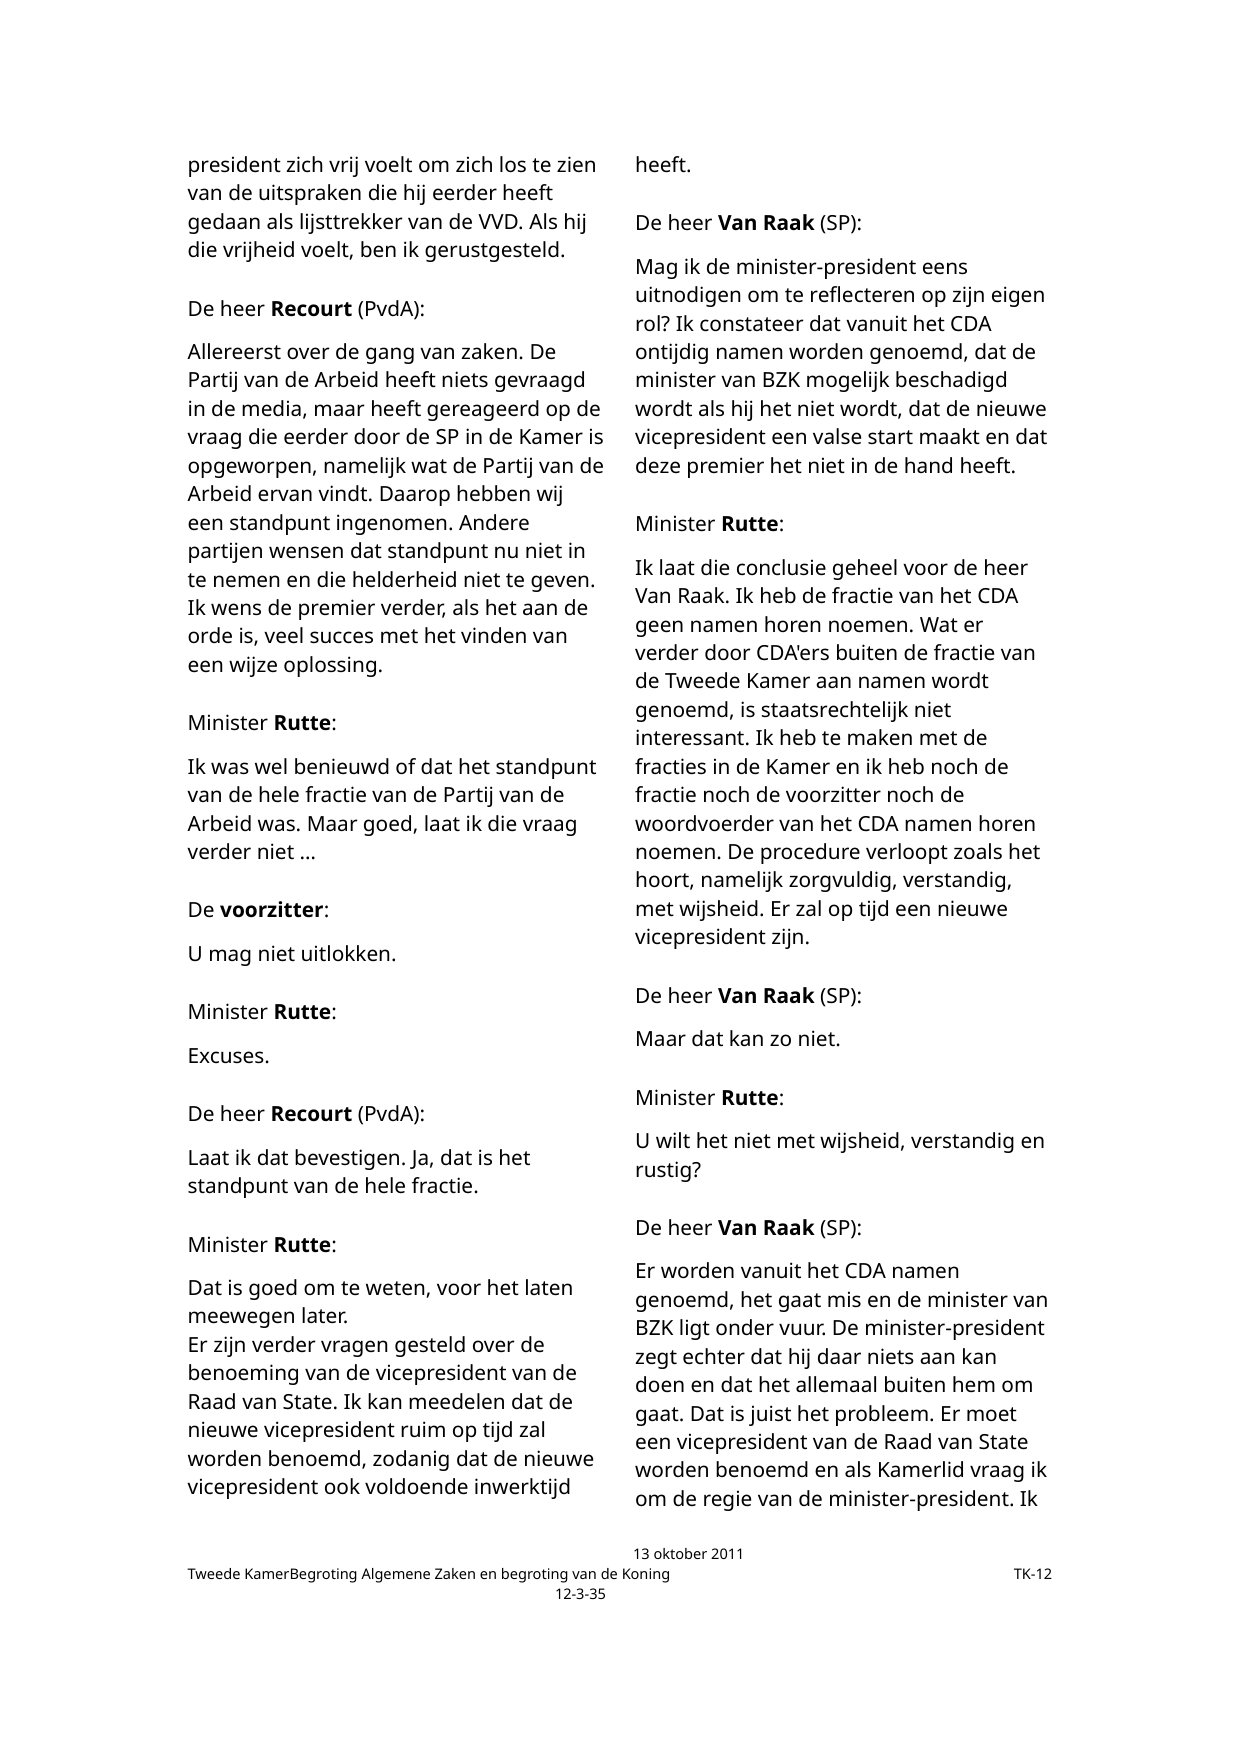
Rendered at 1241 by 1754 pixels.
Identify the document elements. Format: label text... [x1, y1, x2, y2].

text Excuses. [187, 1041, 605, 1069]
text U mag niet uitlokken. [187, 939, 605, 967]
text Mag ik de minister-president eens uitnodigen om te reflecteren op zijn eigen rol? Ik constateer dat vanuit het CDA ontijdig namen worden genoemd, dat de minister van BZK mogelijk beschadigd wordt als hij het niet wordt, dat de nieuwe vicepresident een valse start maakt en dat deze premier het niet in de hand heeft. [635, 252, 1053, 479]
text Minister Rutte: [635, 1083, 1053, 1111]
text Ik was wel benieuwd of dat het standpunt van de hele fractie van de Partij van de Arbeid was. Maar goed, laat ik die vraag verder niet … [187, 752, 605, 866]
text Minister Rutte: [187, 1230, 605, 1258]
text Ik laat die conclusie geheel voor de heer Van Raak. Ik heb de fractie van het CDA geen namen horen noemen. Wat er verder door CDA'ers buiten de fractie van de Tweede Kamer aan namen wordt genoemd, is staatsrechtelijk niet interessant. Ik heb te maken met de fracties in de Kamer en ik heb noch de fractie noch de voorzitter noch de woordvoerder van het CDA namen horen noemen. De procedure verloopt zoals het hoort, namelijk zorgvuldig, verstandig, met wijsheid. Er zal op tijd een nieuwe vicepresident zijn. [635, 553, 1053, 951]
text Minister Rutte: [635, 509, 1053, 538]
text De heer Recourt (PvdA): [187, 1099, 605, 1128]
text Allereerst over de gang van zaken. De Partij van de Arbeid heeft niets gevraagd in de media, maar heeft gereageerd op de vraag die eerder door de SP in de Kamer is opgeworpen, namelijk wat de Partij van de Arbeid ervan vindt. Daarop hebben wij een standpunt ingenomen. Andere partijen wensen dat standpunt nu niet in te nemen en die helderheid niet te geven. Ik wens de premier verder, als het aan de orde is, veel succes met het vinden van een wijze oplossing. [187, 337, 605, 678]
text Maar dat kan zo niet. [635, 1024, 1053, 1053]
text U wilt het niet met wijsheid, verstandig en rustig? [635, 1126, 1053, 1183]
text De heer Van Raak (SP): [635, 1213, 1053, 1242]
text Laat ik dat bevestigen. Ja, dat is het standpunt van de hele fractie. [187, 1143, 605, 1200]
text Minister Rutte: [187, 708, 605, 737]
text De heer Van Raak (SP): [635, 208, 1053, 237]
text Er zijn verder vragen gesteld over de benoeming van de vicepresident van de Raad van State. Ik kan meedelen dat de nieuwe vicepresident ruim op tijd zal worden benoemd, zodanig dat de nieuwe vicepresident ook voldoende inwerktijd [187, 1330, 605, 1501]
text Minister Rutte: [187, 997, 605, 1026]
text De heer Van Raak (SP): [635, 981, 1053, 1009]
text De heer Recourt (PvdA): [187, 294, 605, 322]
text heeft. [635, 150, 1053, 178]
text president zich vrij voelt om zich los te zien van de uitspraken die hij eerder heeft gedaan als lijsttrekker van de VVD. Als hij die vrijheid voelt, ben ik gerustgesteld. [187, 150, 605, 264]
text Er worden vanuit het CDA namen genoemd, het gaat mis en de minister van BZK ligt onder vuur. De minister-president zegt echter dat hij daar niets aan kan doen en dat het allemaal buiten hem om gaat. Dat is juist het probleem. Er moet een vicepresident van de Raad van State worden benoemd en als Kamerlid vraag ik om de regie van de minister-president. Ik [635, 1257, 1053, 1512]
text Dat is goed om te weten, voor het laten meewegen later. [187, 1273, 605, 1330]
text De voorzitter: [187, 896, 605, 924]
